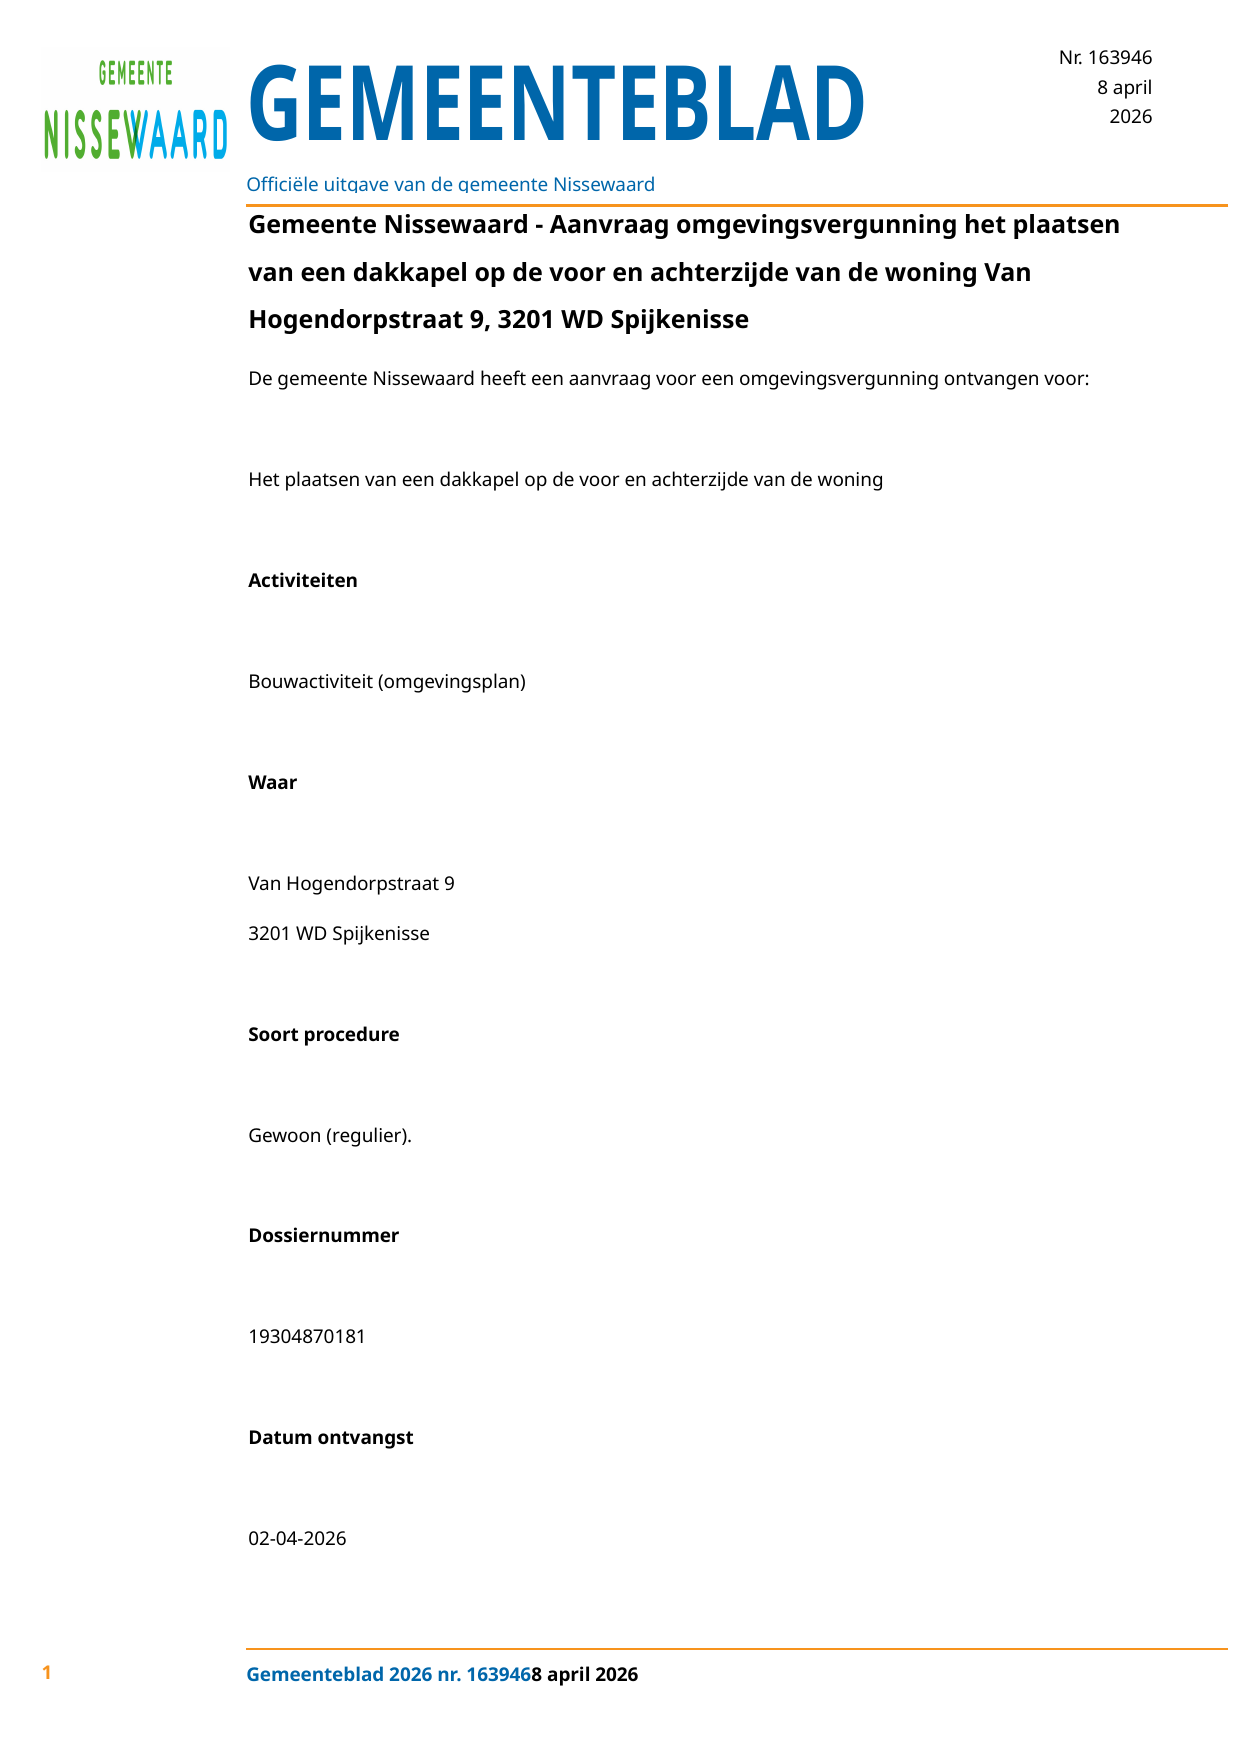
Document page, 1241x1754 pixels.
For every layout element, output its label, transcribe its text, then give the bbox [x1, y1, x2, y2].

text Gewoon (regulier). [248, 1122, 1152, 1147]
text 3201 WD Spijkenisse [248, 920, 1152, 946]
text Soort procedure [248, 1021, 1152, 1047]
text Het plaatsen van een dakkapel op de voor en achterzijde van de woning [248, 466, 1152, 492]
text Bouwactiviteit (omgevingsplan) [248, 668, 1152, 694]
picture [41, 47, 231, 172]
text 19304870181 [248, 1323, 1152, 1349]
text Datum ontvangst [248, 1424, 1152, 1450]
text 02-04-2026 [248, 1525, 1152, 1551]
text Waar [248, 769, 1152, 794]
text Gemeente Nissewaard - Aanvraag omgevingsvergunning het plaatsen van een dakkapel op de voor en achterzijde van de woning Van Hogendorpstraat 9, 3201 WD Spijkenisse [248, 207, 1152, 336]
text Dossiernummer [248, 1223, 1152, 1248]
text Van Hogendorpstraat 9 [248, 870, 1152, 895]
text De gemeente Nissewaard heeft een aanvraag voor een omgevingsvergunning ontvangen voor: [248, 366, 1152, 391]
text Activiteiten [248, 567, 1152, 593]
